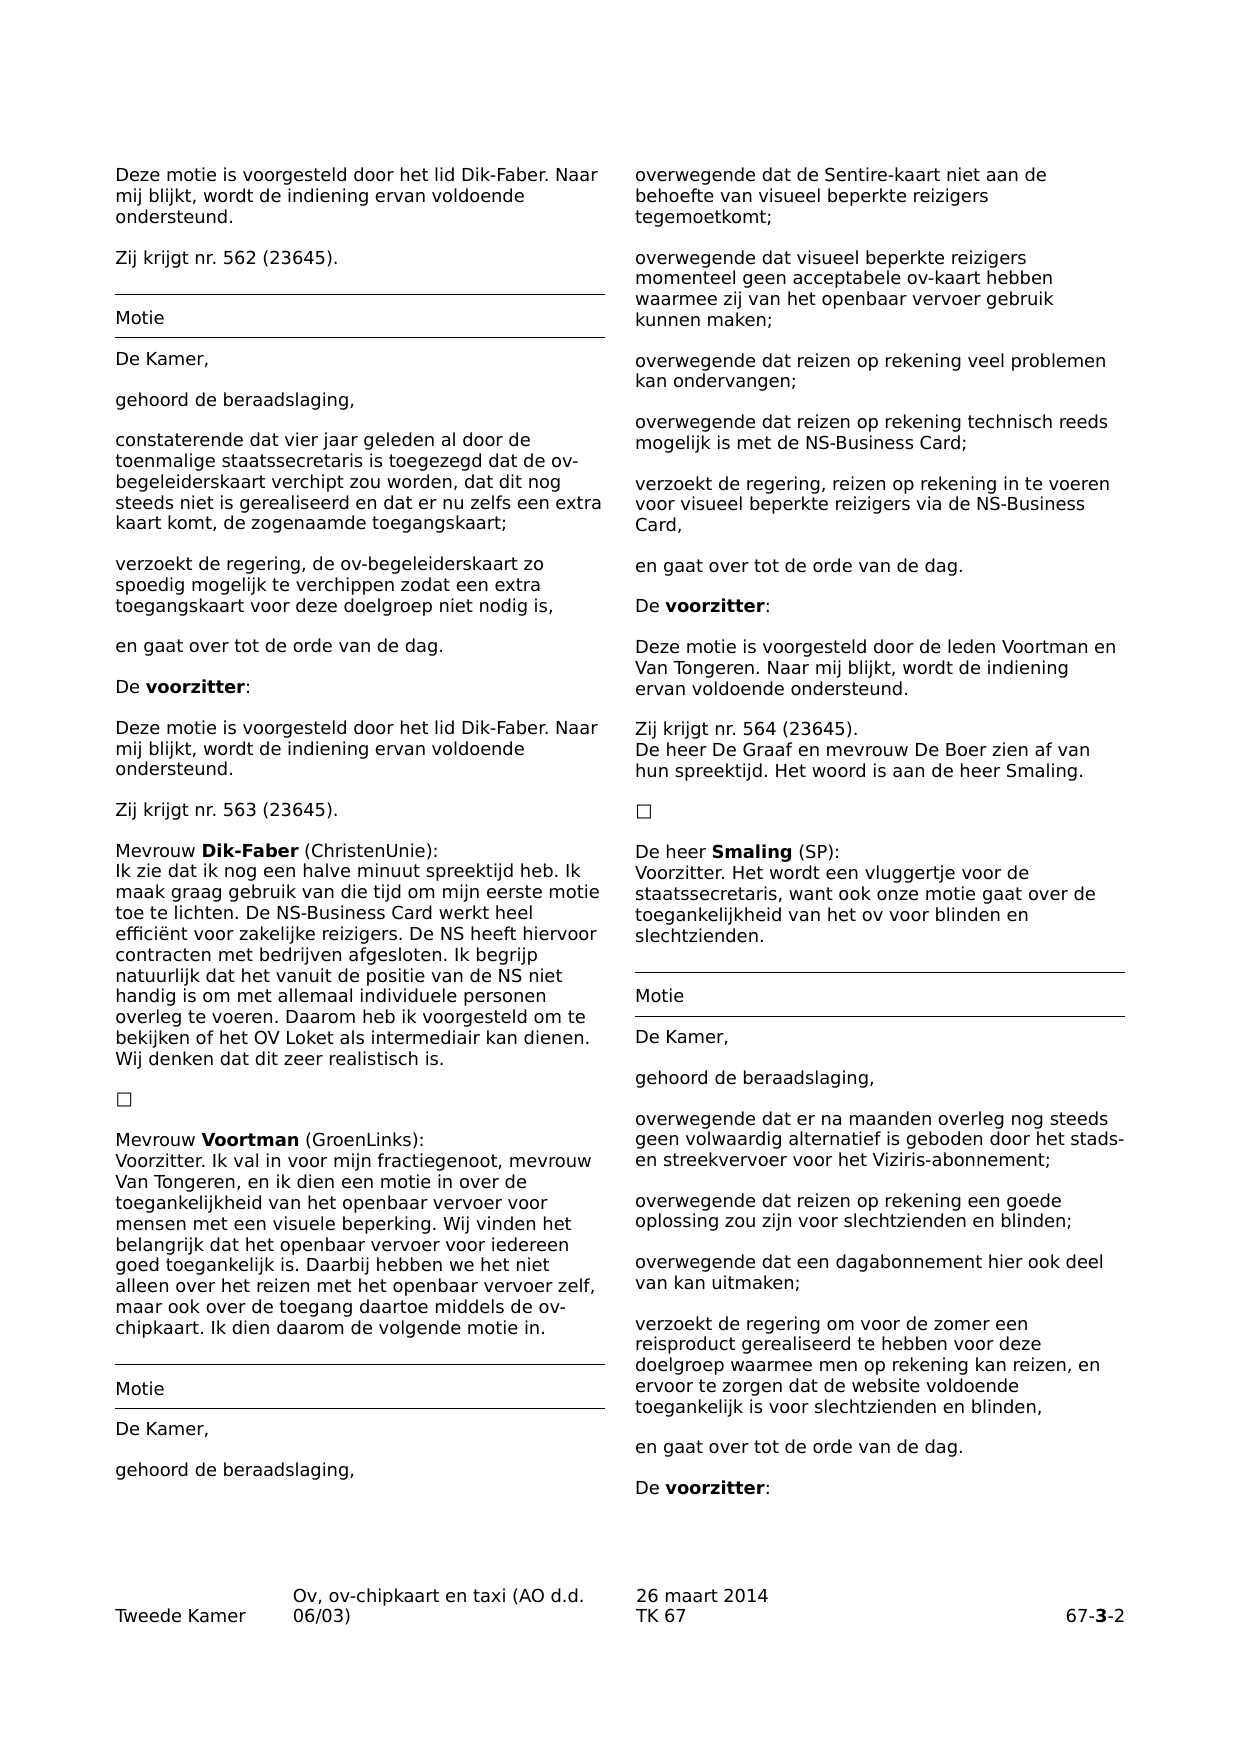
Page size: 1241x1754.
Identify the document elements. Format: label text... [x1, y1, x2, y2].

text ⬜ [115, 1089, 605, 1110]
text De voorzitter: [635, 596, 1125, 617]
text overwegende dat een dagabonnement hier ook deel van kan uitmaken; [635, 1252, 1125, 1293]
text Zij krijgt nr. 564 (23645). [635, 719, 1125, 740]
text Voorzitter. Het wordt een vluggertje voor de staatssecretaris, want ook onze motie gaat over de toegankelijkheid van het ov voor blinden en slechtzienden. [635, 863, 1125, 946]
text Mevrouw Dik-Faber (ChristenUnie): [115, 841, 605, 861]
text Motie [115, 308, 605, 329]
text Deze motie is voorgesteld door de leden Voortman en Van Tongeren. Naar mij blijkt, wordt de indiening ervan voldoende ondersteund. [635, 637, 1125, 699]
text Voorzitter. Ik val in voor mijn fractiegenoot, mevrouw Van Tongeren, en ik dien een motie in over de toegankelijkheid van het openbaar vervoer voor mensen met een visuele beperking. Wij vinden het belangrijk dat het openbaar vervoer voor iedereen goed toegankelijk is. Daarbij hebben we het niet alleen over het reizen met het openbaar vervoer zelf, maar ook over de toegang daartoe middels de ov-chipkaart. Ik dien daarom de volgende motie in. [115, 1151, 605, 1338]
text Motie [635, 986, 1125, 1007]
text overwegende dat visueel beperkte reizigers momenteel geen acceptabele ov-kaart hebben waarmee zij van het openbaar vervoer gebruik kunnen maken; [635, 247, 1125, 330]
text De Kamer, [635, 1027, 1125, 1048]
text De voorzitter: [115, 677, 605, 698]
text verzoekt de regering om voor de zomer een reisproduct gerealiseerd te hebben voor deze doelgroep waarmee men op rekening kan reizen, en ervoor te zorgen dat de website voldoende toegankelijk is voor slechtzienden en blinden, [635, 1313, 1125, 1417]
text Deze motie is voorgesteld door het lid Dik-Faber. Naar mij blijkt, wordt de indiening ervan voldoende ondersteund. [115, 165, 605, 227]
text overwegende dat reizen op rekening een goede oplossing zou zijn voor slechtzienden en blinden; [635, 1191, 1125, 1232]
text gehoord de beraadslaging, [635, 1068, 1125, 1088]
text overwegende dat reizen op rekening technisch reeds mogelijk is met de NS-Business Card; [635, 412, 1125, 453]
text De Kamer, [115, 349, 605, 369]
text overwegende dat de Sentire-kaart niet aan de behoefte van visueel beperkte reizigers tegemoetkomt; [635, 165, 1125, 227]
text De Kamer, [115, 1419, 605, 1440]
text Mevrouw Voortman (GroenLinks): [115, 1130, 605, 1151]
text Zij krijgt nr. 563 (23645). [115, 800, 605, 821]
text en gaat over tot de orde van de dag. [635, 556, 1125, 576]
text verzoekt de regering, de ov-begeleiderskaart zo spoedig mogelijk te verchippen zodat een extra toegangskaart voor deze doelgroep niet nodig is, [115, 554, 605, 616]
text De heer Smaling (SP): [635, 842, 1125, 863]
text Motie [115, 1378, 605, 1399]
text gehoord de beraadslaging, [115, 389, 605, 410]
text constaterende dat vier jaar geleden al door de toenmalige staatssecretaris is toegezegd dat de ov-begeleiderskaart verchipt zou worden, dat dit nog steeds niet is gerealiseerd en dat er nu zelfs een extra kaart komt, de zogenaamde toegangskaart; [115, 430, 605, 534]
text Ik zie dat ik nog een halve minuut spreektijd heb. Ik maak graag gebruik van die tijd om mijn eerste motie toe te lichten. De NS-Business Card werkt heel efficiënt voor zakelijke reizigers. De NS heeft hiervoor contracten met bedrijven afgesloten. Ik begrijp natuurlijk dat het vanuit de positie van de NS niet handig is om met allemaal individuele personen overleg te voeren. Daarom heb ik voorgesteld om te bekijken of het OV Loket als intermediair kan dienen. Wij denken dat dit zeer realistisch is. [115, 861, 605, 1069]
text en gaat over tot de orde van de dag. [635, 1437, 1125, 1458]
text De heer De Graaf en mevrouw De Boer zien af van hun spreektijd. Het woord is aan de heer Smaling. [635, 740, 1125, 782]
text Zij krijgt nr. 562 (23645). [115, 247, 605, 268]
text De voorzitter: [635, 1478, 1125, 1499]
text overwegende dat er na maanden overleg nog steeds geen volwaardig alternatief is geboden door het stads- en streekvervoer voor het Viziris-abonnement; [635, 1108, 1125, 1171]
text ⬜ [635, 802, 1125, 822]
text overwegende dat reizen op rekening veel problemen kan ondervangen; [635, 350, 1125, 392]
text verzoekt de regering, reizen op rekening in te voeren voor visueel beperkte reizigers via de NS-Business Card, [635, 473, 1125, 536]
text Deze motie is voorgesteld door het lid Dik-Faber. Naar mij blijkt, wordt de indiening ervan voldoende ondersteund. [115, 718, 605, 780]
text en gaat over tot de orde van de dag. [115, 636, 605, 657]
text gehoord de beraadslaging, [115, 1460, 605, 1481]
